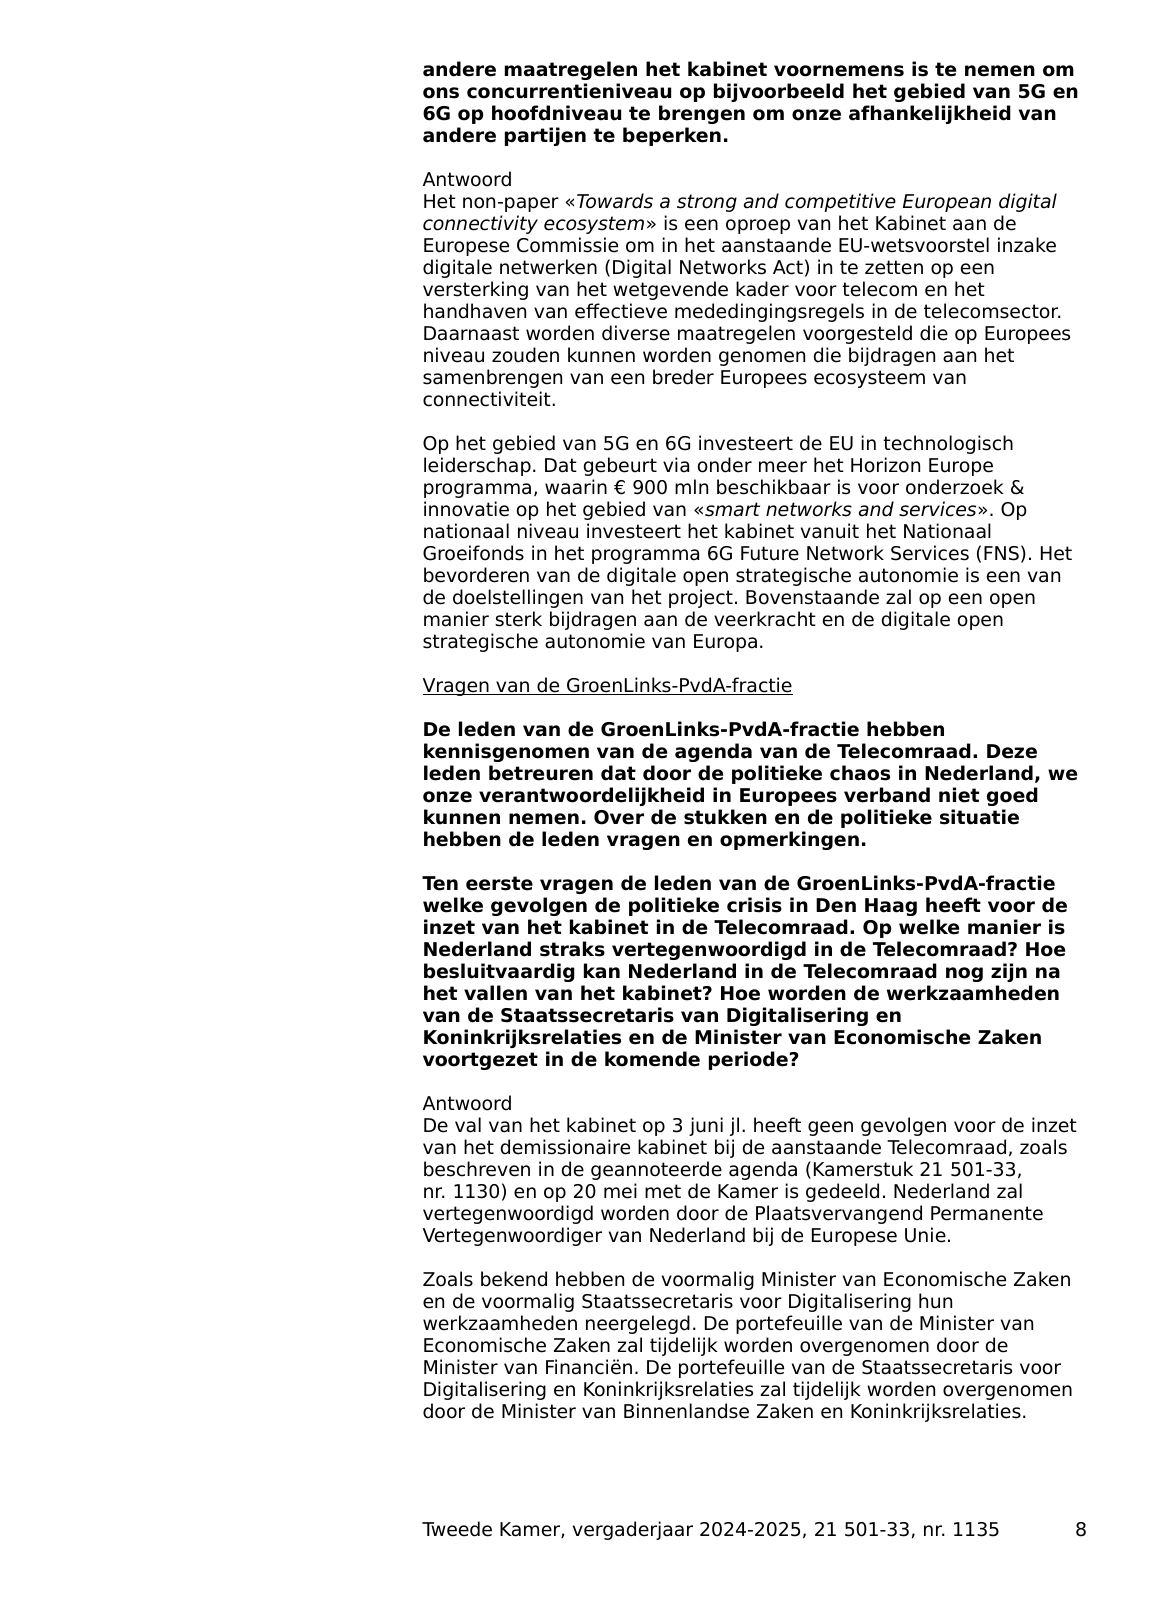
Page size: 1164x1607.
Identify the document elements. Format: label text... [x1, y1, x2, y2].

text Antwoord [422, 1093, 1087, 1115]
text Ten eerste vragen de leden van de GroenLinks-PvdA-fractie welke gevolgen de politieke crisis in Den Haag heeft voor de inzet van het kabinet in de Telecomraad. Op welke manier is Nederland straks vertegenwoordigd in de Telecomraad? Hoe besluitvaardig kan Nederland in de Telecomraad nog zijn na het vallen van het kabinet? Hoe worden de werkzaamheden van de Staatssecretaris van Digitalisering en Koninkrijksrelaties en de Minister van Economische Zaken voortgezet in de komende periode? [422, 873, 1087, 1071]
text Het non-paper «Towards a strong and competitive European digital connectivity ecosystem» is een oproep van het Kabinet aan de Europese Commissie om in het aanstaande EU-wetsvoorstel inzake digitale netwerken (Digital Networks Act) in te zetten op een versterking van het wetgevende kader voor telecom en het handhaven van effectieve mededingingsregels in de telecomsector. Daarnaast worden diverse maatregelen voorgesteld die op Europees niveau zouden kunnen worden genomen die bijdragen aan het samenbrengen van een breder Europees ecosysteem van connectiviteit. [422, 191, 1087, 411]
text Zoals bekend hebben de voormalig Minister van Economische Zaken en de voormalig Staatssecretaris voor Digitalisering hun werkzaamheden neergelegd. De portefeuille van de Minister van Economische Zaken zal tijdelijk worden overgenomen door de Minister van Financiën. De portefeuille van de Staatssecretaris voor Digitalisering en Koninkrijksrelaties zal tijdelijk worden overgenomen door de Minister van Binnenlandse Zaken en Koninkrijksrelaties. [422, 1269, 1087, 1423]
text Antwoord [422, 169, 1087, 191]
text Op het gebied van 5G en 6G investeert de EU in technologisch leiderschap. Dat gebeurt via onder meer het Horizon Europe programma, waarin € 900 mln beschikbaar is voor onderzoek & innovatie op het gebied van «smart networks and services». Op nationaal niveau investeert het kabinet vanuit het Nationaal Groeifonds in het programma 6G Future Network Services (FNS). Het bevorderen van de digitale open strategische autonomie is een van de doelstellingen van het project. Bovenstaande zal op een open manier sterk bijdragen aan de veerkracht en de digitale open strategische autonomie van Europa. [422, 433, 1087, 653]
text De leden van de GroenLinks-PvdA-fractie hebben kennisgenomen van de agenda van de Telecomraad. Deze leden betreuren dat door de politieke chaos in Nederland, we onze verantwoordelijkheid in Europees verband niet goed kunnen nemen. Over de stukken en de politieke situatie hebben de leden vragen en opmerkingen. [422, 719, 1087, 851]
subtitle Vragen van de GroenLinks-PvdA-fractie [422, 675, 1087, 697]
text De val van het kabinet op 3 juni jl. heeft geen gevolgen voor de inzet van het demissionaire kabinet bij de aanstaande Telecomraad, zoals beschreven in de geannoteerde agenda (Kamerstuk 21 501-33, nr. 1130) en op 20 mei met de Kamer is gedeeld. Nederland zal vertegenwoordigd worden door de Plaatsvervangend Permanente Vertegenwoordiger van Nederland bij de Europese Unie. [422, 1115, 1087, 1247]
text andere maatregelen het kabinet voornemens is te nemen om ons concurrentieniveau op bijvoorbeeld het gebied van 5G en 6G op hoofdniveau te brengen om onze afhankelijkheid van andere partijen te beperken. [422, 59, 1087, 147]
